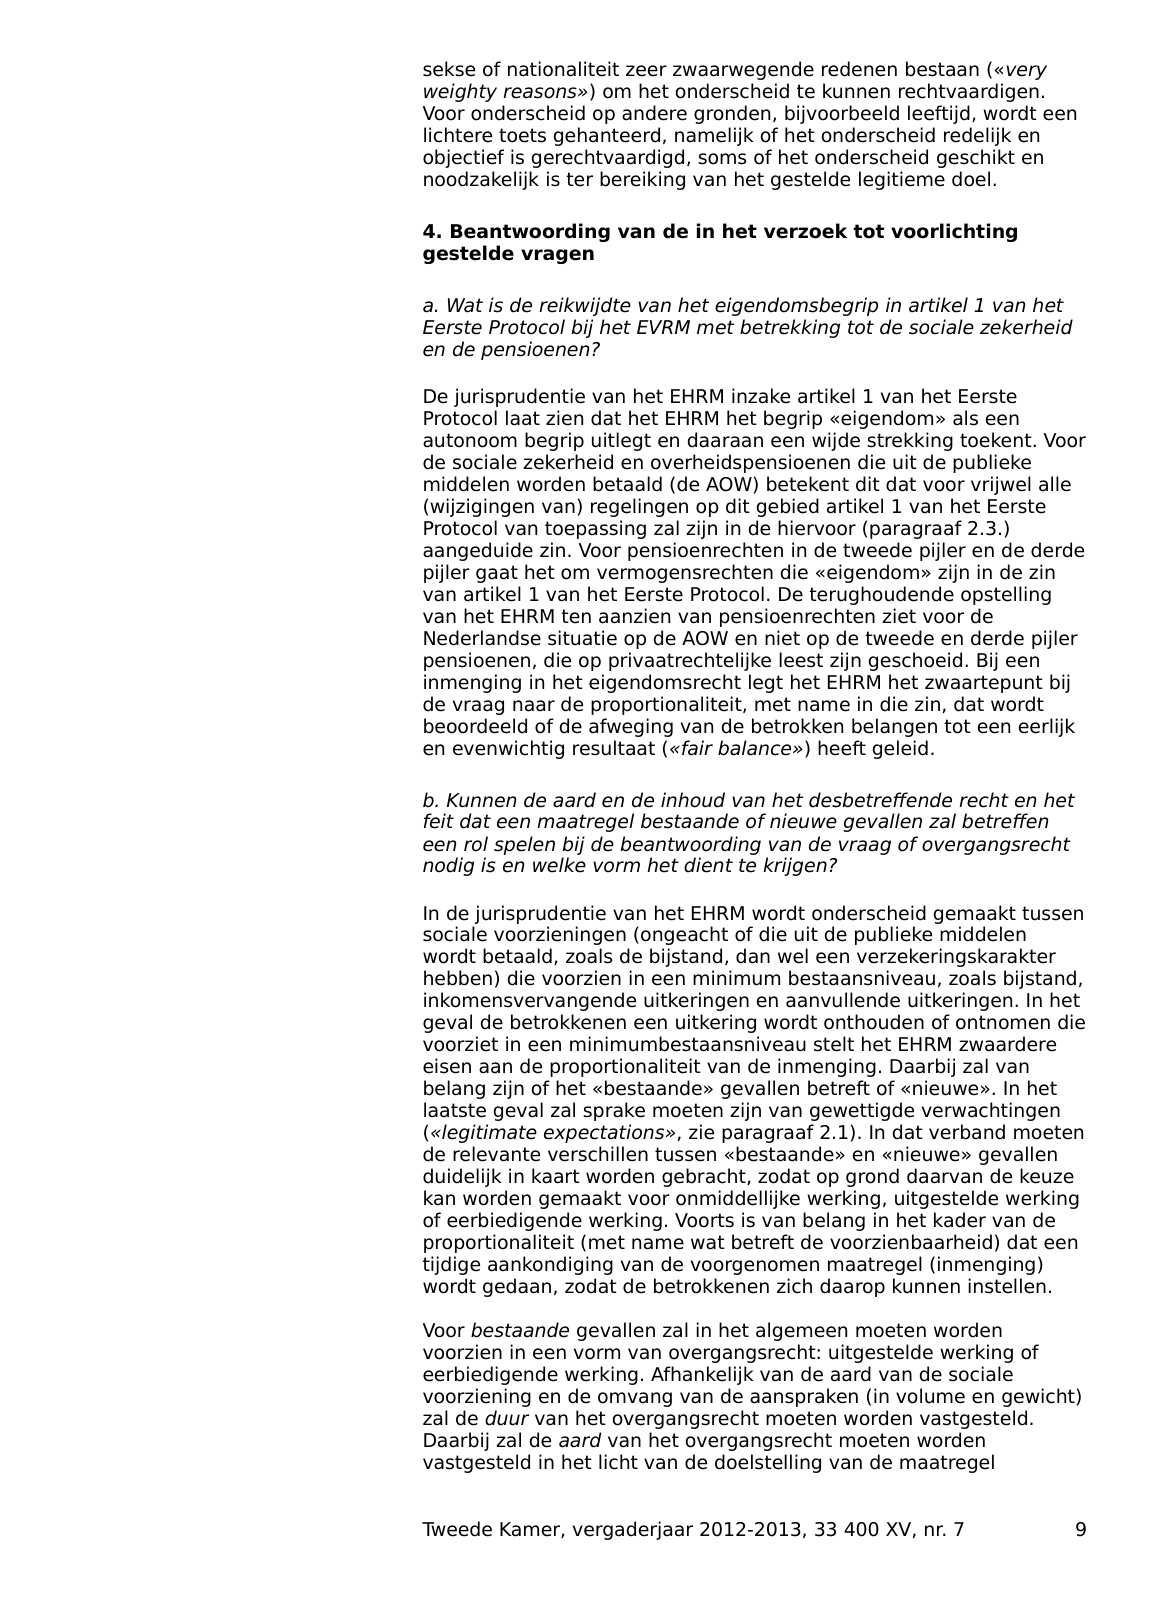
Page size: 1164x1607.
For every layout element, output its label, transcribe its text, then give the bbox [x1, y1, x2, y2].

text De jurisprudentie van het EHRM inzake artikel 1 van het Eerste Protocol laat zien dat het EHRM het begrip «eigendom» als een autonoom begrip uitlegt en daaraan een wijde strekking toekent. Voor de sociale zekerheid en overheidspensioenen die uit de publieke middelen worden betaald (de AOW) betekent dit dat voor vrijwel alle (wijzigingen van) regelingen op dit gebied artikel 1 van het Eerste Protocol van toepassing zal zijn in de hiervoor (paragraaf 2.3.) aangeduide zin. Voor pensioenrechten in de tweede pijler en de derde pijler gaat het om vermogensrechten die «eigendom» zijn in de zin van artikel 1 van het Eerste Protocol. De terughoudende opstelling van het EHRM ten aanzien van pensioenrechten ziet voor de Nederlandse situatie op de AOW en niet op de tweede en derde pijler pensioenen, die op privaatrechtelijke leest zijn geschoeid. Bij een inmenging in het eigendomsrecht legt het EHRM het zwaartepunt bij de vraag naar de proportionaliteit, met name in die zin, dat wordt beoordeeld of de afweging van de betrokken belangen tot een eerlijk en evenwichtig resultaat («fair balance») heeft geleid. [422, 386, 1087, 759]
text Voor bestaande gevallen zal in het algemeen moeten worden voorzien in een vorm van overgangsrecht: uitgestelde werking of eerbiedigende werking. Afhankelijk van de aard van de sociale voorziening en de omvang van de aanspraken (in volume en gewicht) zal de duur van het overgangsrecht moeten worden vastgesteld. Daarbij zal de aard van het overgangsrecht moeten worden vastgesteld in het licht van de doelstelling van de maatregel [422, 1320, 1087, 1474]
text sekse of nationaliteit zeer zwaarwegende redenen bestaan («very weighty reasons») om het onderscheid te kunnen rechtvaardigen. Voor onderscheid op andere gronden, bijvoorbeeld leeftijd, wordt een lichtere toets gehanteerd, namelijk of het onderscheid redelijk en objectief is gerechtvaardigd, soms of het onderscheid geschikt en noodzakelijk is ter bereiking van het gestelde legitieme doel. [422, 59, 1087, 191]
subtitle b. Kunnen de aard en de inhoud van het desbetreffende recht en het feit dat een maatregel bestaande of nieuwe gevallen zal betreffen een rol spelen bij de beantwoording van de vraag of overgangsrecht nodig is en welke vorm het dient te krijgen? [422, 789, 1087, 877]
text In de jurisprudentie van het EHRM wordt onderscheid gemaakt tussen sociale voorzieningen (ongeacht of die uit de publieke middelen wordt betaald, zoals de bijstand, dan wel een verzekeringskarakter hebben) die voorzien in een minimum bestaansniveau, zoals bijstand, inkomensvervangende uitkeringen en aanvullende uitkeringen. In het geval de betrokkenen een uitkering wordt onthouden of ontnomen die voorziet in een minimumbestaansniveau stelt het EHRM zwaardere eisen aan de proportionaliteit van de inmenging. Daarbij zal van belang zijn of het «bestaande» gevallen betreft of «nieuwe». In het laatste geval zal sprake moeten zijn van gewettigde verwachtingen («legitimate expectations», zie paragraaf 2.1). In dat verband moeten de relevante verschillen tussen «bestaande» en «nieuwe» gevallen duidelijk in kaart worden gebracht, zodat op grond daarvan de keuze kan worden gemaakt voor onmiddellijke werking, uitgestelde werking of eerbiedigende werking. Voorts is van belang in het kader van de proportionaliteit (met name wat betreft de voorzienbaarheid) dat een tijdige aankondiging van de voorgenomen maatregel (inmenging) wordt gedaan, zodat de betrokkenen zich daarop kunnen instellen. [422, 902, 1087, 1298]
subtitle a. Wat is de reikwijdte van het eigendomsbegrip in artikel 1 van het Eerste Protocol bij het EVRM met betrekking tot de sociale zekerheid en de pensioenen? [422, 295, 1087, 361]
subtitle 4. Beantwoording van de in het verzoek tot voorlichting gestelde vragen [422, 221, 1087, 265]
